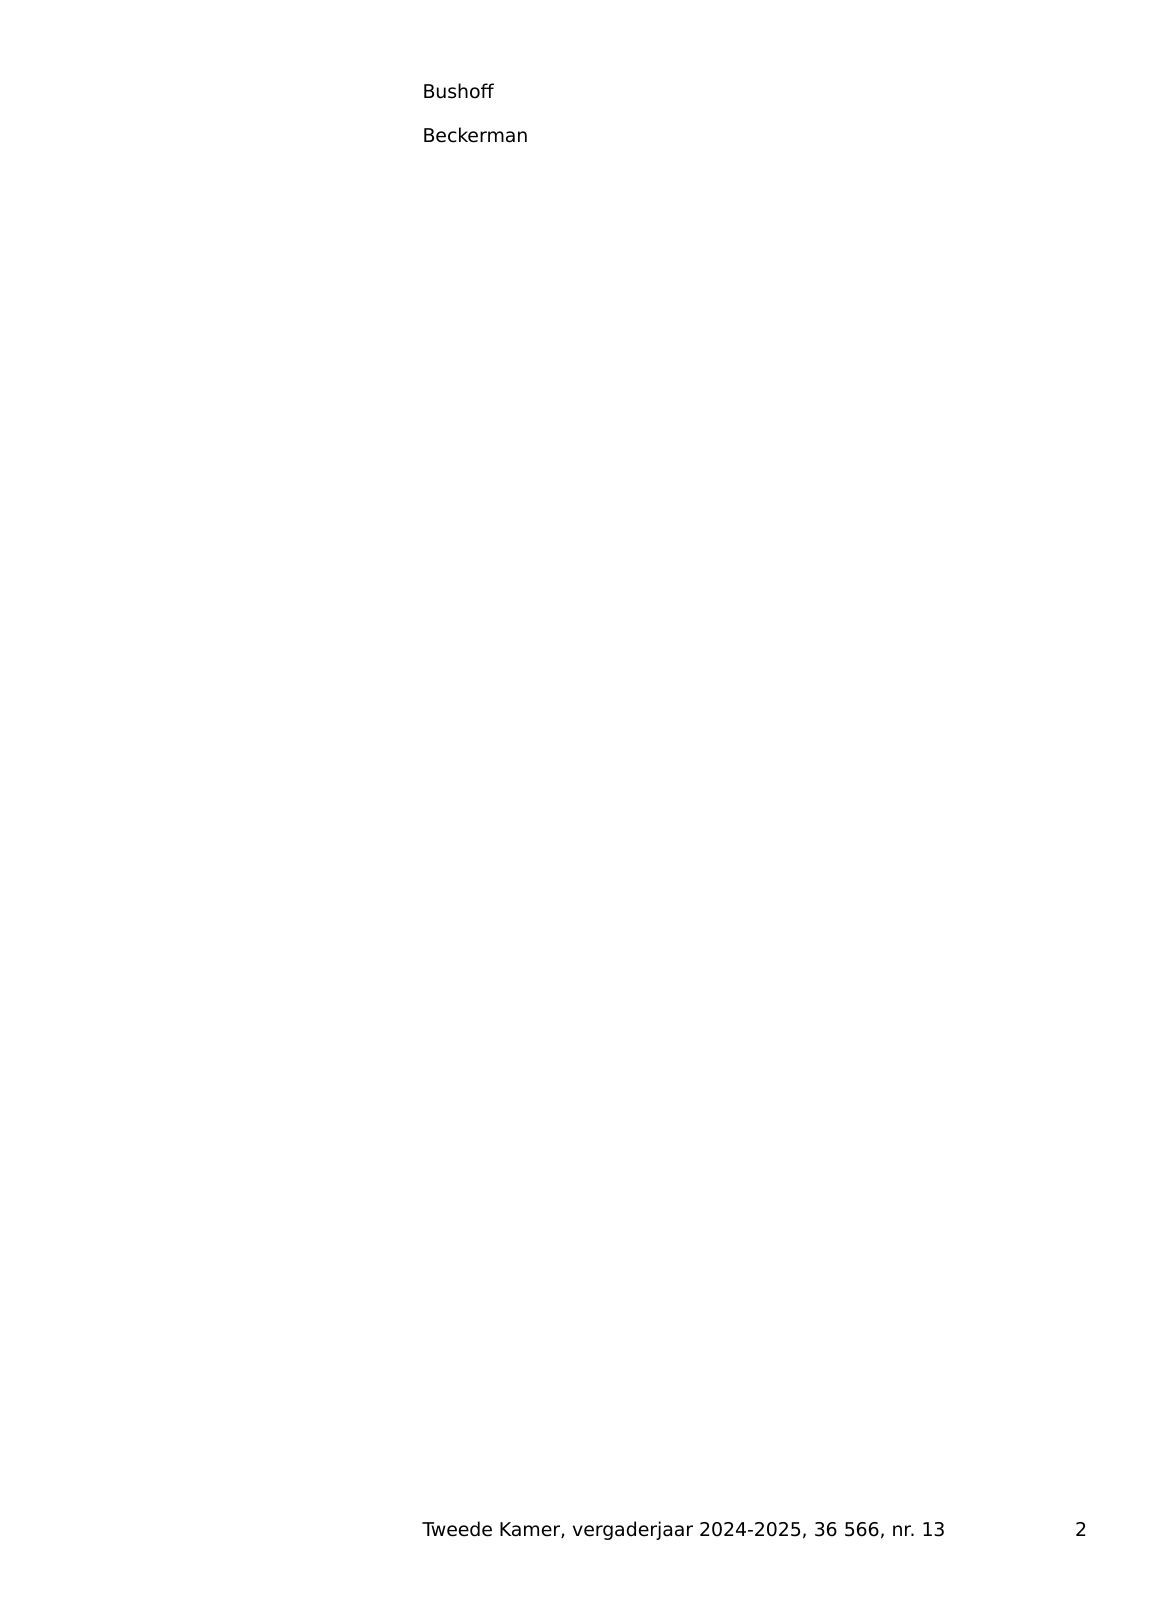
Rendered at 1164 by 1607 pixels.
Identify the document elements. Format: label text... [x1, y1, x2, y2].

text Bushoff Beckerman [422, 59, 1087, 147]
